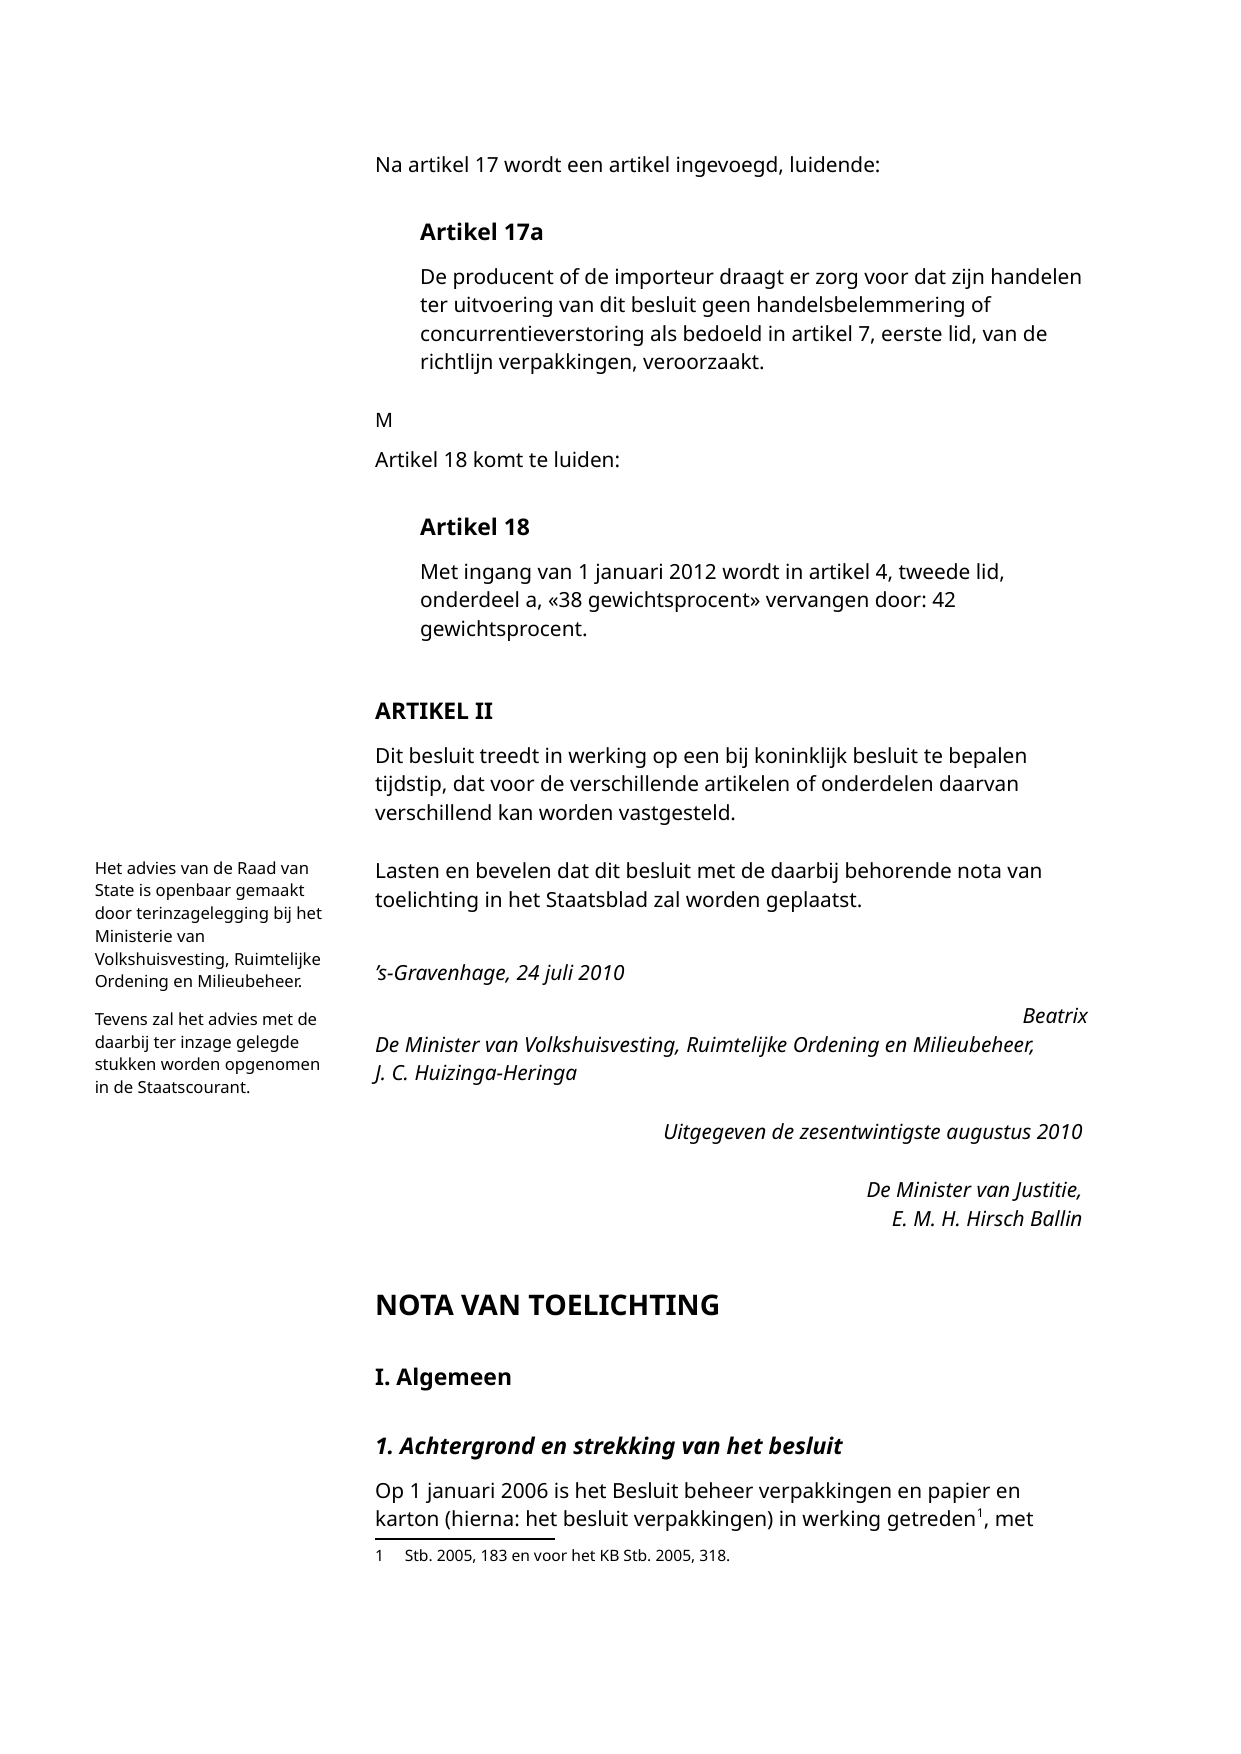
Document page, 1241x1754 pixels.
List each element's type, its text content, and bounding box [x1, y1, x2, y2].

subtitle 1. Achtergrond en strekking van het besluit [375, 1429, 1090, 1461]
text De Minister van Justitie, [375, 1175, 1090, 1204]
text Tevens zal het advies met de daarbij ter inzage gelegde stukken worden opgenomen in de Staatscourant. [94, 1007, 328, 1098]
text M [375, 406, 1090, 433]
text [94, 992, 328, 1007]
text Uitgegeven de zesentwintigste augustus 2010 [375, 1117, 1090, 1145]
text Met ingang van 1 januari 2012 wordt in artikel 4, tweede lid, onderdeel a, «38 gewichtsprocent» vervangen door: 42 gewichtsprocent. [420, 557, 1090, 642]
subtitle ARTIKEL II [375, 695, 1090, 726]
subtitle Artikel 18 [420, 511, 1090, 542]
text De Minister van Volkshuisvesting, Ruimtelijke Ordening en Milieubeheer, [375, 1030, 1090, 1058]
text Dit besluit treedt in werking op een bij koninklijk besluit te bepalen tijdstip, dat voor de verschillende artikelen of onderdelen daarvan verschillend kan worden vastgesteld. [375, 741, 1090, 826]
text De producent of de importeur draagt er zorg voor dat zijn handelen ter uitvoering van dit besluit geen handelsbelemmering of concurrentieverstoring als bedoeld in artikel 7, eerste lid, van de richtlijn verpakkingen, veroorzaakt. [420, 262, 1090, 376]
text E. M. H. Hirsch Ballin [375, 1204, 1090, 1232]
subtitle Artikel 17a [420, 216, 1090, 247]
text Na artikel 17 wordt een artikel ingevoegd, luidende: [375, 150, 1090, 178]
text Beatrix [375, 1002, 1090, 1030]
subtitle I. Algemeen [375, 1361, 1090, 1392]
subtitle NOTA VAN TOELICHTING [375, 1285, 1090, 1323]
text Het advies van de Raad van State is openbaar gemaakt door terinzagelegging bij het Ministerie van Volkshuisvesting, Ruimtelijke Ordening en Milieubeheer. [94, 856, 328, 992]
text Artikel 18 komt te luiden: [375, 445, 1090, 473]
text J. C. Huizinga-Heringa [375, 1058, 1090, 1087]
text Lasten en bevelen dat dit besluit met de daarbij behorende nota van toelichting in het Staatsblad zal worden geplaatst. [375, 856, 1090, 913]
text ’s-Gravenhage, 24 juli 2010 [375, 958, 1090, 987]
